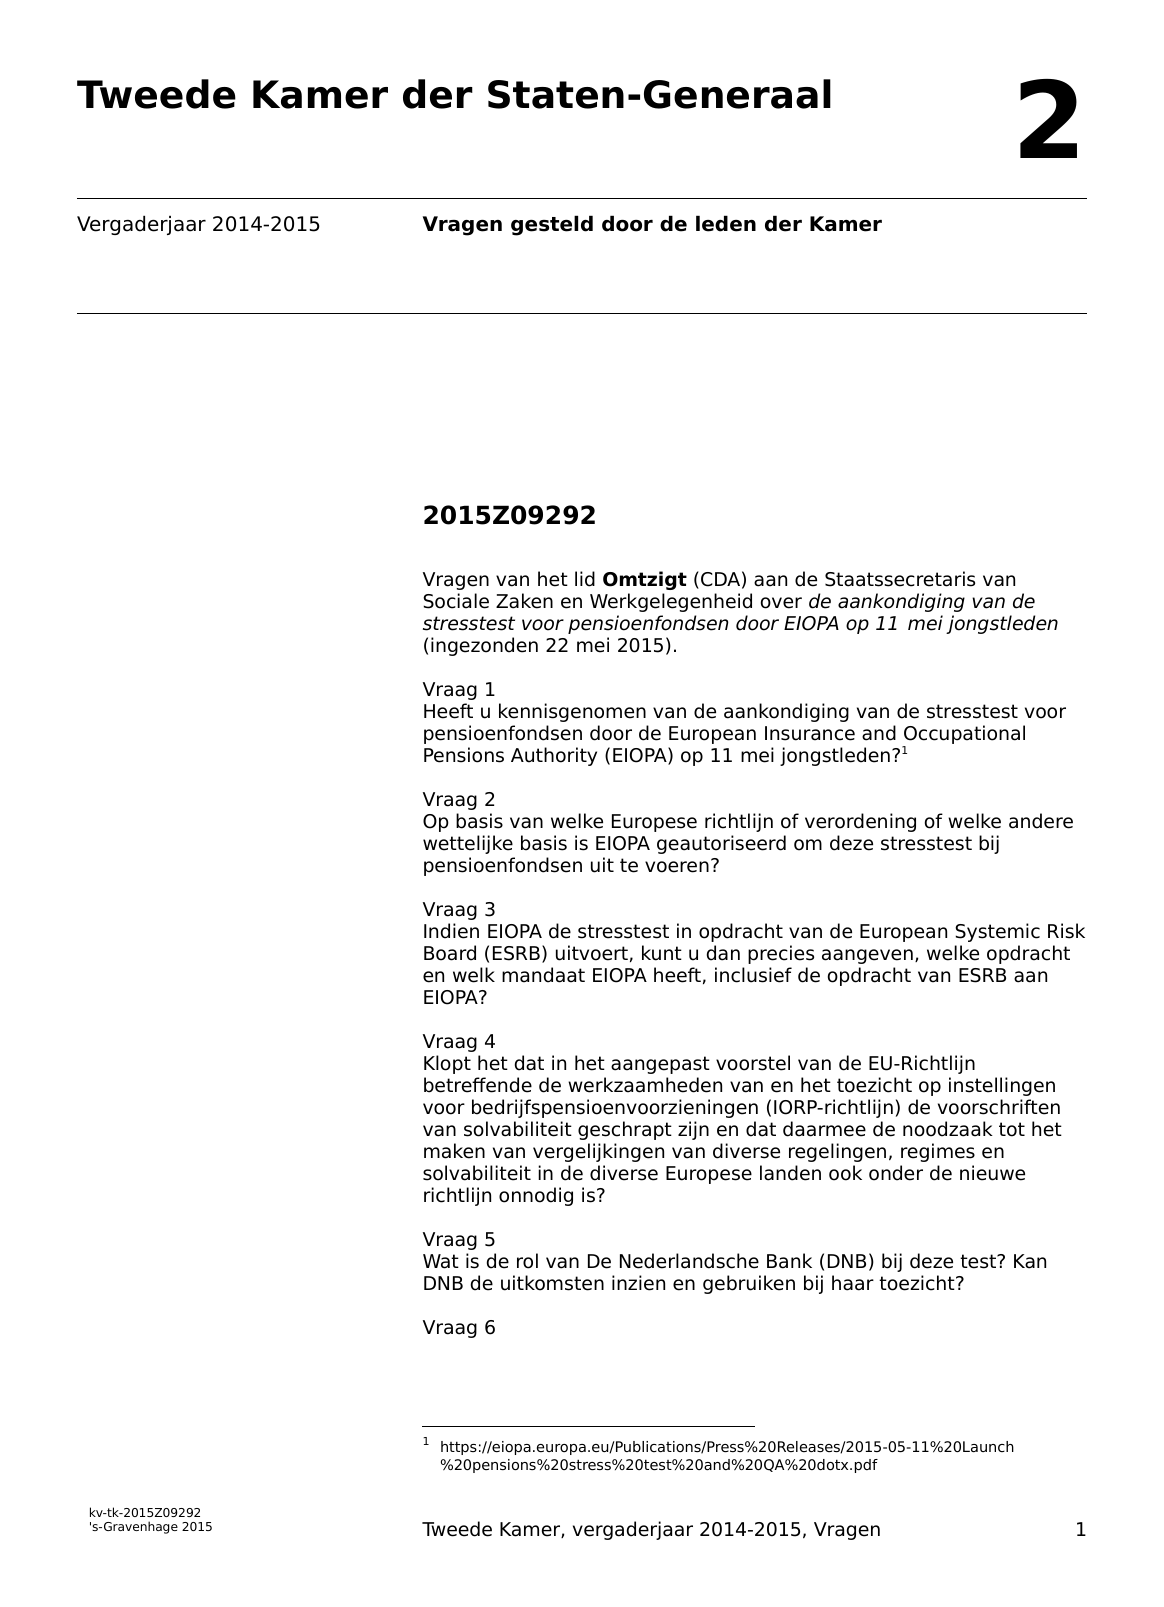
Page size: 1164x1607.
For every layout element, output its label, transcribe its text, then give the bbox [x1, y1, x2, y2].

text Op basis van welke Europese richtlijn of verordening of welke andere wettelijke basis is EIOPA geautoriseerd om deze stresstest bij pensioenfondsen uit te voeren? [422, 811, 1087, 877]
table_header 2 [886, 59, 1087, 198]
text Indien EIOPA de stresstest in opdracht van de European Systemic Risk Board (ESRB) uitvoert, kunt u dan precies aangeven, welke opdracht en welk mandaat EIOPA heeft, inclusief de opdracht van ESRB aan EIOPA? [422, 921, 1087, 1009]
table_cell Vergaderjaar 2014-2015 [77, 199, 422, 313]
text https://eiopa.europa.eu/Publications/Press%20Releases/2015-05-11%20Launch%20pensions%20stress%20test%20and%20QA%20dotx.pdf [422, 1435, 1087, 1474]
text 's-Gravenhage 2015 [88, 1520, 323, 1534]
text Vragen van het lid Omtzigt (CDA) aan de Staatssecretaris van Sociale Zaken en Werkgelegenheid over de aankondiging van de stresstest voor pensioenfondsen door EIOPA op 11 mei jongstleden (ingezonden 22 mei 2015). [422, 569, 1087, 657]
text Wat is de rol van De Nederlandsche Bank (DNB) bij deze test? Kan DNB de uitkomsten inzien en gebruiken bij haar toezicht? [422, 1251, 1087, 1295]
text kv-tk-2015Z09292 [88, 1506, 323, 1520]
text Vraag 6 [422, 1317, 1087, 1339]
table_header Tweede Kamer der Staten-Generaal [77, 59, 886, 198]
text Vraag 3 [422, 899, 1087, 921]
text Vraag 1 [422, 679, 1087, 701]
text Heeft u kennisgenomen van de aankondiging van de stresstest voor pensioenfondsen door de European Insurance and Occupational Pensions Authority (EIOPA) op 11 mei jongstleden? [422, 701, 1087, 767]
text Vraag 5 [422, 1229, 1087, 1251]
text Vraag 2 [422, 789, 1087, 811]
table_cell Vragen gesteld door de leden der Kamer [422, 199, 1087, 313]
text Klopt het dat in het aangepast voorstel van de EU-Richtlijn betreffende de werkzaamheden van en het toezicht op instellingen voor bedrĳfspensioenvoorzieningen (IORP-richtlijn) de voorschriften van solvabiliteit geschrapt zijn en dat daarmee de noodzaak tot het maken van vergelijkingen van diverse regelingen, regimes en solvabiliteit in de diverse Europese landen ook onder de nieuwe richtlijn onnodig is? [422, 1053, 1087, 1207]
text Vraag 4 [422, 1031, 1087, 1053]
text 2015Z09292 [422, 501, 1087, 531]
